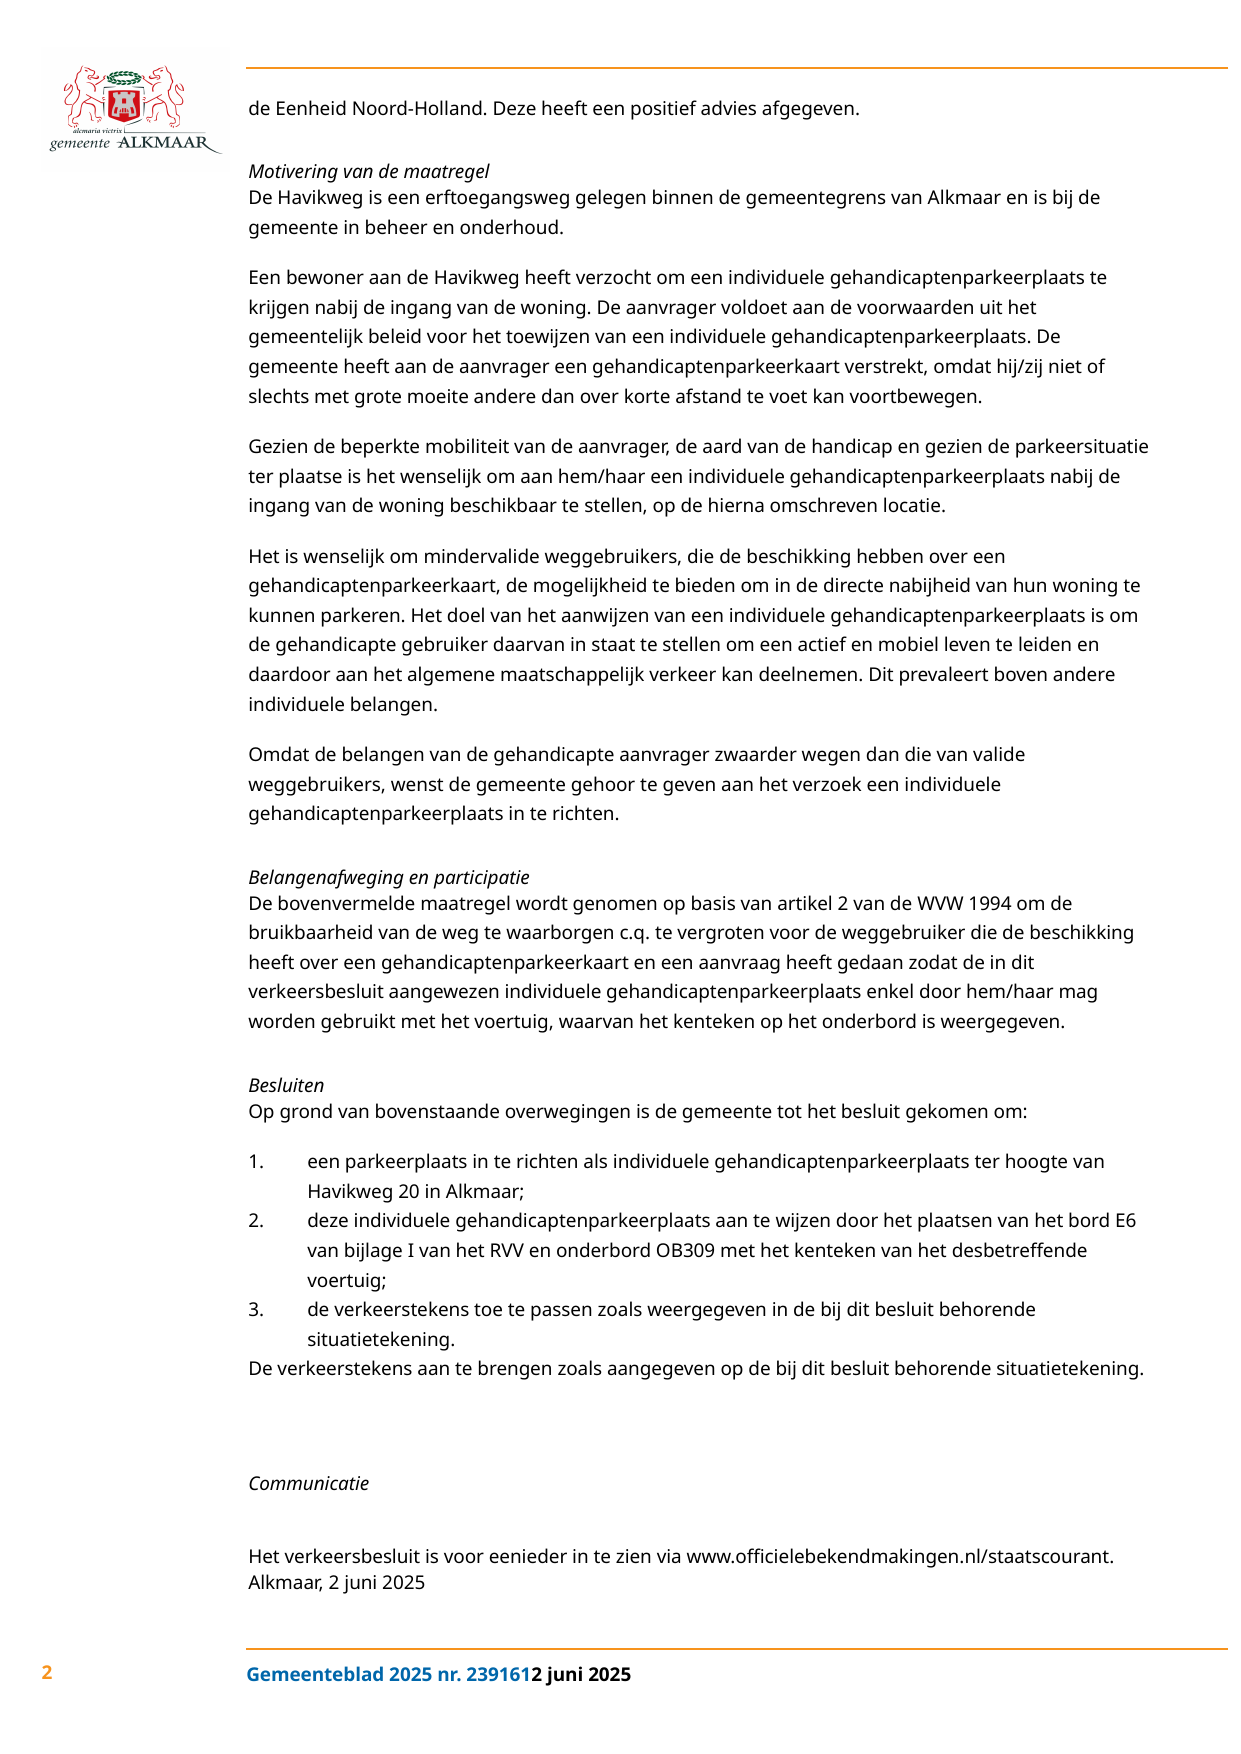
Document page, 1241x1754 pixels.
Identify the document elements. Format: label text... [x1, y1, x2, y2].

text Omdat de belangen van de gehandicapte aanvrager zwaarder wegen dan die van valide weggebruikers, wenst de gemeente gehoor te geven aan het verzoek een individuele gehandicaptenparkeerplaats in te richten. [248, 741, 1152, 826]
text De Havikweg is een erftoegangsweg gelegen binnen de gemeentegrens van Alkmaar en is bij de gemeente in beheer en onderhoud. [248, 184, 1152, 240]
list deze individuele gehandicaptenparkeerplaats aan te wijzen door het plaatsen van het bord E6 van bijlage I van het RVV en onderbord OB309 met het kenteken van het desbetreffende voertuig; [248, 1208, 1152, 1292]
text Gezien de beperkte mobiliteit van de aanvrager, de aard van de handicap en gezien de parkeersituatie ter plaatse is het wenselijk om aan hem/haar een individuele gehandicaptenparkeerplaats nabij de ingang van de woning beschikbaar te stellen, op de hierna omschreven locatie. [248, 433, 1152, 518]
text De verkeerstekens aan te brengen zoals aangegeven op de bij dit besluit behorende situatietekening. [248, 1356, 1152, 1381]
list de verkeerstekens toe te passen zoals weergegeven in de bij dit besluit behorende situatietekening. [248, 1296, 1152, 1352]
text de Eenheid Noord-Holland. Deze heeft een positief advies afgegeven. [248, 95, 1152, 121]
text Het verkeersbesluit is voor eenieder in te zien via www.officielebekendmakingen.nl/staatscourant. [248, 1543, 1152, 1569]
text Motivering van de maatregel [248, 159, 1152, 184]
text Besluiten [248, 1072, 1152, 1098]
text Een bewoner aan de Havikweg heeft verzocht om een individuele gehandicaptenparkeerplaats te krijgen nabij de ingang van de woning. De aanvrager voldoet aan de voorwaarden uit het gemeentelijk beleid voor het toewijzen van een individuele gehandicaptenparkeerplaats. De gemeente heeft aan de aanvrager een gehandicaptenparkeerkaart verstrekt, omdat hij/zij niet of slechts met grote moeite andere dan over korte afstand te voet kan voortbewegen. [248, 264, 1152, 408]
text Belangenafweging en participatie [248, 864, 1152, 890]
text Op grond van bovenstaande overwegingen is de gemeente tot het besluit gekomen om: [248, 1098, 1152, 1124]
picture [41, 47, 231, 172]
text Het is wenselijk om mindervalide weggebruikers, die de beschikking hebben over een gehandicaptenparkeerkaart, de mogelijkheid te bieden om in de directe nabijheid van hun woning te kunnen parkeren. Het doel van het aanwijzen van een individuele gehandicaptenparkeerplaats is om de gehandicapte gebruiker daarvan in staat te stellen om een actief en mobiel leven te leiden en daardoor aan het algemene maatschappelijk verkeer kan deelnemen. Dit prevaleert boven andere individuele belangen. [248, 543, 1152, 716]
text Alkmaar, 2 juni 2025 [248, 1569, 1152, 1595]
list een parkeerplaats in te richten als individuele gehandicaptenparkeerplaats ter hoogte van Havikweg 20 in Alkmaar; [248, 1148, 1152, 1204]
text De bovenvermelde maatregel wordt genomen op basis van artikel 2 van de WVW 1994 om de bruikbaarheid van de weg te waarborgen c.q. te vergroten voor de weggebruiker die de beschikking heeft over een gehandicaptenparkeerkaart en een aanvraag heeft gedaan zodat de in dit verkeersbesluit aangewezen individuele gehandicaptenparkeerplaats enkel door hem/haar mag worden gebruikt met het voertuig, waarvan het kenteken op het onderbord is weergegeven. [248, 890, 1152, 1034]
text Communicatie [248, 1470, 1152, 1496]
